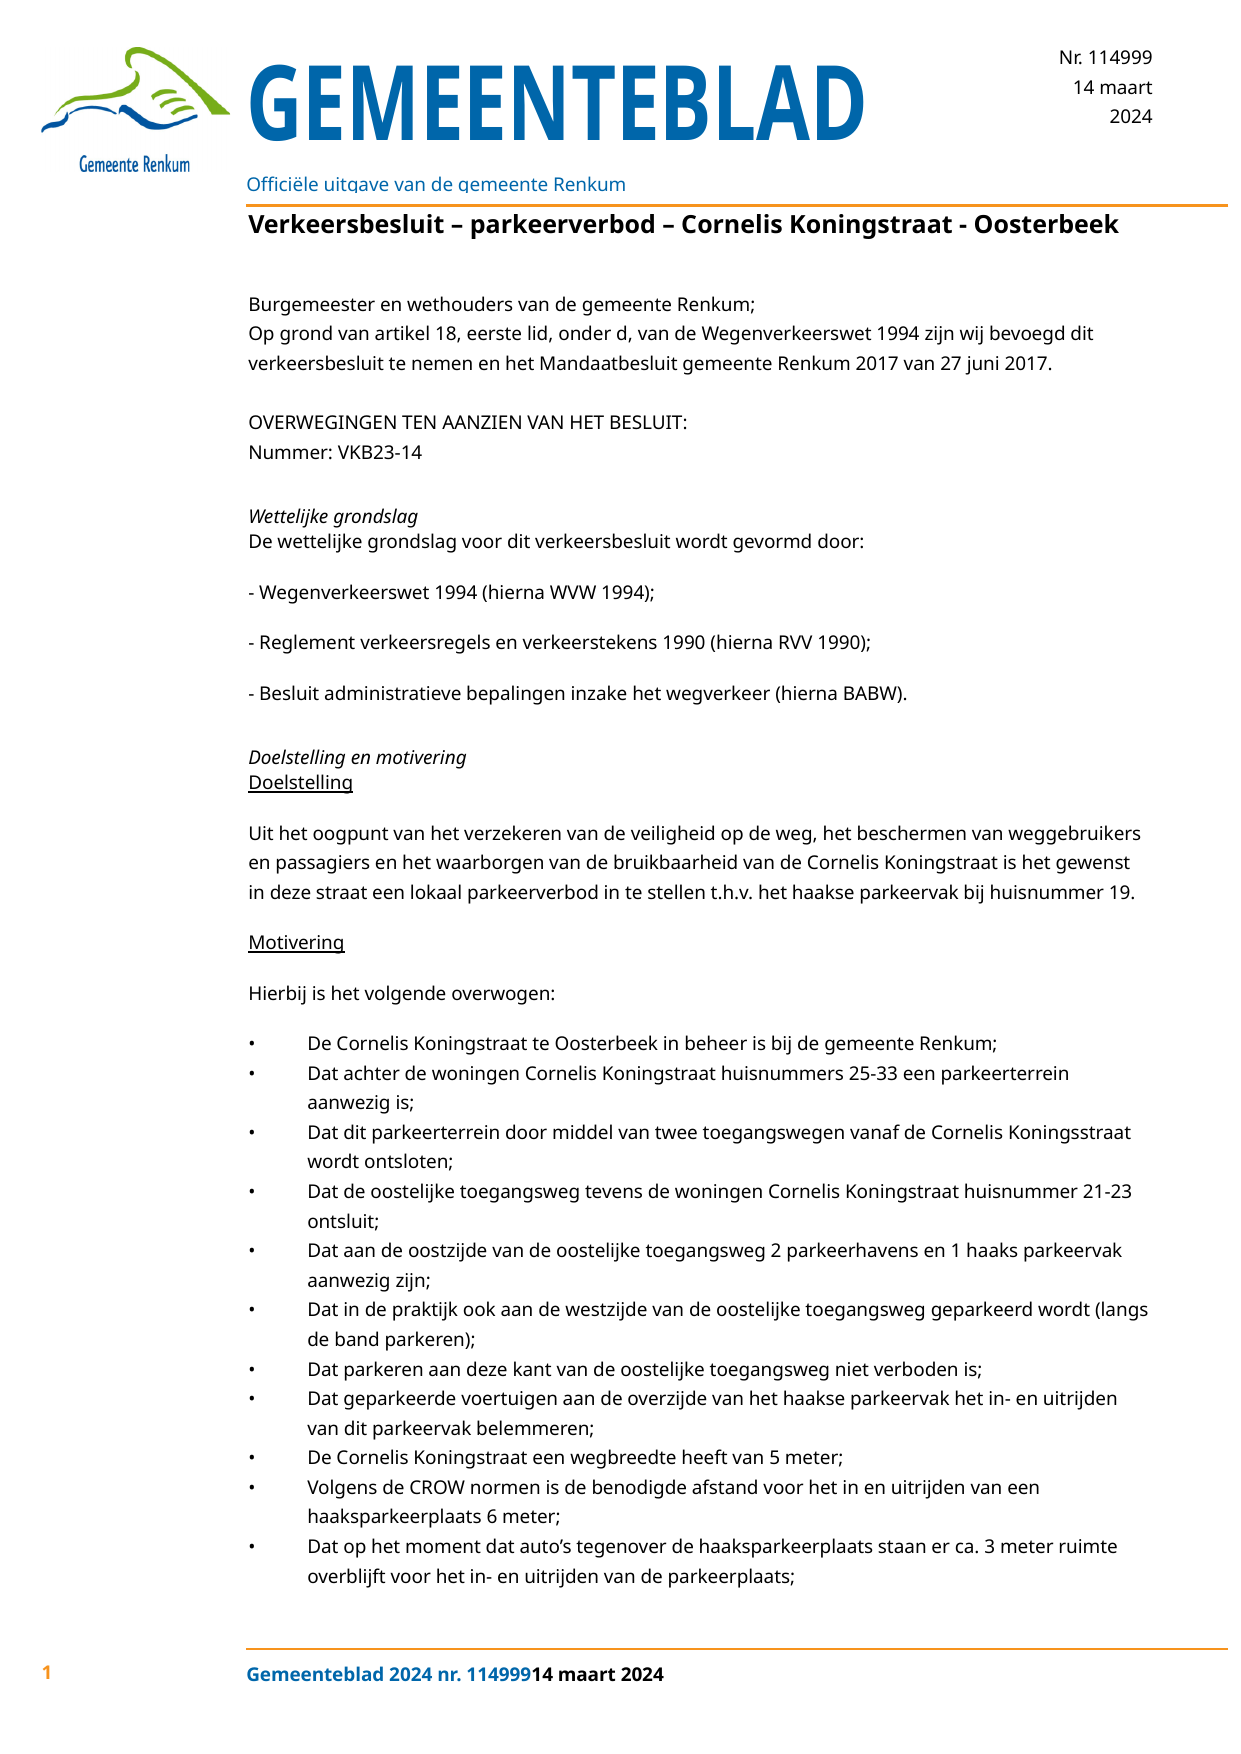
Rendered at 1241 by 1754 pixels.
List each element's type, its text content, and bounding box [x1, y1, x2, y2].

text - Wegenverkeerswet 1994 (hierna WVW 1994); [248, 579, 1152, 605]
list Volgens de CROW normen is de benodigde afstand voor het in en uitrijden van een haaksparkeerplaats 6 meter; [248, 1474, 1152, 1529]
text Op grond van artikel 18, eerste lid, onder d, van de Wegenverkeerswet 1994 zijn wij bevoegd dit verkeersbesluit te nemen en het Mandaatbesluit gemeente Renkum 2017 van 27 juni 2017. [248, 321, 1152, 376]
text Verkeersbesluit – parkeerverbod – Cornelis Koningstraat - Oosterbeek [248, 207, 1152, 241]
list Dat aan de oostzijde van de oostelijke toegangsweg 2 parkeerhavens en 1 haaks parkeervak aanwezig zijn; [248, 1237, 1152, 1293]
list Dat achter de woningen Cornelis Koningstraat huisnummers 25-33 een parkeerterrein aanwezig is; [248, 1060, 1152, 1115]
text Nummer: VKB23-14 [248, 439, 1152, 465]
text Doelstelling en motivering [248, 744, 1152, 769]
text - Reglement verkeersregels en verkeerstekens 1990 (hierna RVV 1990); [248, 629, 1152, 655]
text Hierbij is het volgende overwogen: [248, 980, 1152, 1006]
list Dat dit parkeerterrein door middel van twee toegangswegen vanaf de Cornelis Koningsstraat wordt ontsloten; [248, 1119, 1152, 1174]
text Burgemeester en wethouders van de gemeente Renkum; [248, 291, 1152, 317]
text OVERWEGINGEN TEN AANZIEN VAN HET BESLUIT: [248, 409, 1152, 435]
picture [41, 47, 231, 172]
list De Cornelis Koningstraat te Oosterbeek in beheer is bij de gemeente Renkum; [248, 1030, 1152, 1056]
list De Cornelis Koningstraat een wegbreedte heeft van 5 meter; [248, 1444, 1152, 1470]
text De wettelijke grondslag voor dit verkeersbesluit wordt gevormd door: [248, 529, 1152, 554]
list Dat op het moment dat auto’s tegenover de haaksparkeerplaats staan er ca. 3 meter ruimte overblijft voor het in- en uitrijden van de parkeerplaats; [248, 1533, 1152, 1589]
text Motivering [248, 929, 1152, 955]
text Uit het oogpunt van het verzekeren van de veiligheid op de weg, het beschermen van weggebruikers en passagiers en het waarborgen van de bruikbaarheid van de Cornelis Koningstraat is het gewenst in deze straat een lokaal parkeerverbod in te stellen t.h.v. het haakse parkeervak bij huisnummer 19. [248, 820, 1152, 905]
list Dat de oostelijke toegangsweg tevens de woningen Cornelis Koningstraat huisnummer 21-23 ontsluit; [248, 1178, 1152, 1234]
list Dat parkeren aan deze kant van de oostelijke toegangsweg niet verboden is; [248, 1356, 1152, 1382]
text Wettelijke grondslag [248, 503, 1152, 529]
text - Besluit administratieve bepalingen inzake het wegverkeer (hierna BABW). [248, 680, 1152, 706]
list Dat geparkeerde voertuigen aan de overzijde van het haakse parkeervak het in- en uitrijden van dit parkeervak belemmeren; [248, 1385, 1152, 1441]
list Dat in de praktijk ook aan de westzijde van de oostelijke toegangsweg geparkeerd wordt (langs de band parkeren); [248, 1297, 1152, 1352]
text Doelstelling [248, 769, 1152, 795]
